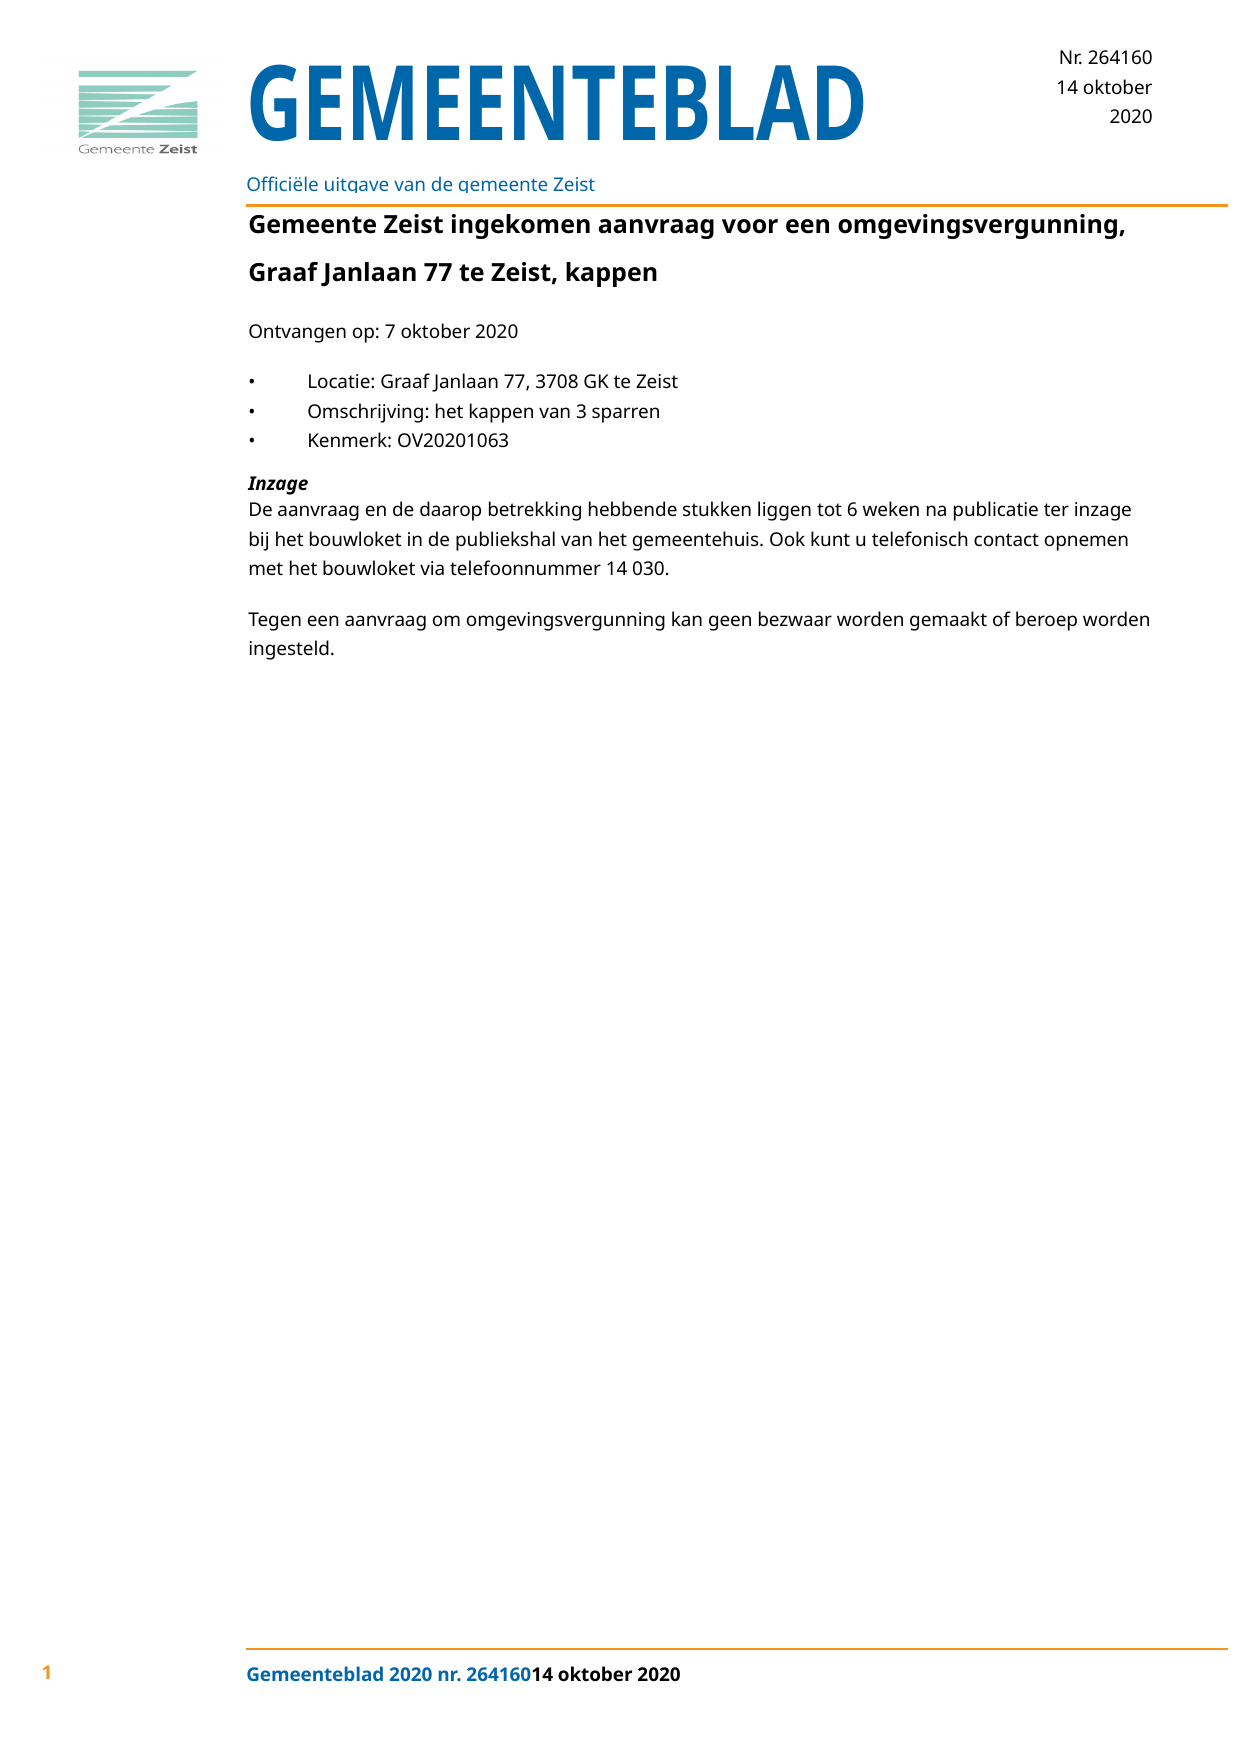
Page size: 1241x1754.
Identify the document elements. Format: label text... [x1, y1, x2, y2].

text Gemeente Zeist ingekomen aanvraag voor een omgevingsvergunning, Graaf Janlaan 77 te Zeist, kappen [248, 207, 1152, 288]
list Locatie: Graaf Janlaan 77, 3708 GK te Zeist [248, 368, 1152, 394]
picture [41, 47, 231, 172]
list Kenmerk: OV20201063 [248, 427, 1152, 453]
list Omschrijving: het kappen van 3 sparren [248, 398, 1152, 424]
text Inzage [248, 471, 1152, 496]
text De aanvraag en de daarop betrekking hebbende stukken liggen tot 6 weken na publicatie ter inzage bij het bouwloket in de publiekshal van het gemeentehuis. Ook kunt u telefonisch contact opnemen met het bouwloket via telefoonnummer 14 030. [248, 496, 1152, 581]
text Tegen een aanvraag om omgevingsvergunning kan geen bezwaar worden gemaakt of beroep worden ingesteld. [248, 606, 1152, 661]
text Ontvangen op: 7 oktober 2020 [248, 318, 1152, 344]
